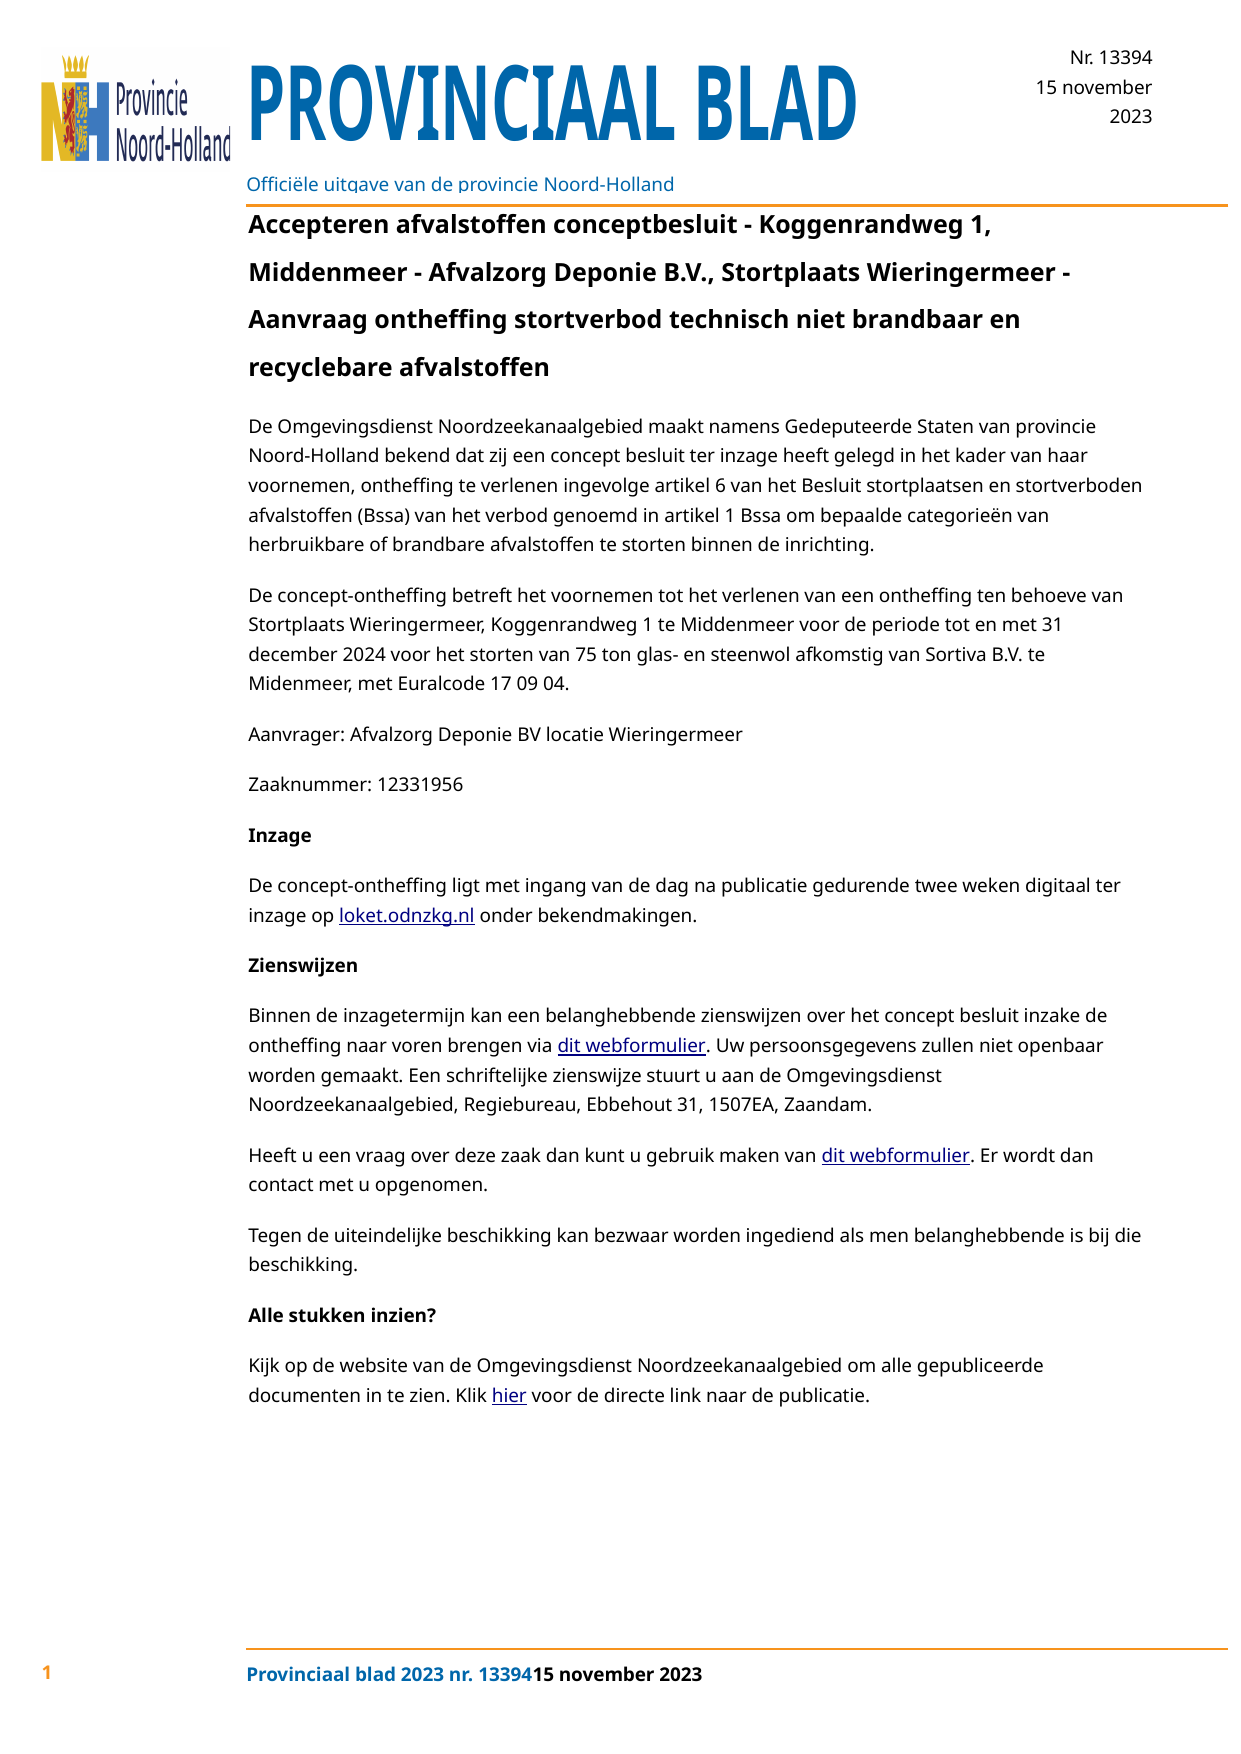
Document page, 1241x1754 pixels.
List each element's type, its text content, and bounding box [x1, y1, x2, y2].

text Tegen de uiteindelijke beschikking kan bezwaar worden ingediend als men belanghebbende is bij die beschikking. [248, 1222, 1152, 1277]
text De concept-ontheffing ligt met ingang van de dag na publicatie gedurende twee weken digitaal ter inzage op loket.odnzkg.nl onder bekendmakingen. [248, 872, 1152, 928]
text Inzage [248, 822, 1152, 848]
picture [41, 47, 231, 172]
text De Omgevingsdienst Noordzeekanaalgebied maakt namens Gedeputeerde Staten van provincie Noord-Holland bekend dat zij een concept besluit ter inzage heeft gelegd in het kader van haar voornemen, ontheffing te verlenen ingevolge artikel 6 van het Besluit stortplaatsen en stortverboden afvalstoffen (Bssa) van het verbod genoemd in artikel 1 Bssa om bepaalde categorieën van herbruikbare of brandbare afvalstoffen te storten binnen de inrichting. [248, 413, 1152, 557]
text Zaaknummer: 12331956 [248, 771, 1152, 797]
text Binnen de inzagetermijn kan een belanghebbende zienswijzen over het concept besluit inzake de ontheffing naar voren brengen via dit webformulier. Uw persoonsgegevens zullen niet openbaar worden gemaakt. Een schriftelijke zienswijze stuurt u aan de Omgevingsdienst Noordzeekanaalgebied, Regiebureau, Ebbehout 31, 1507EA, Zaandam. [248, 1003, 1152, 1117]
text Aanvrager: Afvalzorg Deponie BV locatie Wieringermeer [248, 721, 1152, 747]
text De concept-ontheffing betreft het voornemen tot het verlenen van een ontheffing ten behoeve van Stortplaats Wieringermeer, Koggenrandweg 1 te Middenmeer voor de periode tot en met 31 december 2024 voor het storten van 75 ton glas- en steenwol afkomstig van Sortiva B.V. te Midenmeer, met Euralcode 17 09 04. [248, 582, 1152, 696]
text Heeft u een vraag over deze zaak dan kunt u gebruik maken van dit webformulier. Er wordt dan contact met u opgenomen. [248, 1142, 1152, 1197]
text Accepteren afvalstoffen conceptbesluit - Koggenrandweg 1, Middenmeer - Afvalzorg Deponie B.V., Stortplaats Wieringermeer - Aanvraag ontheffing stortverbod technisch niet brandbaar en recyclebare afvalstoffen [248, 207, 1152, 384]
text Alle stukken inzien? [248, 1302, 1152, 1328]
text Zienswijzen [248, 952, 1152, 978]
text Kijk op de website van de Omgevingsdienst Noordzeekanaalgebied om alle gepubliceerde documenten in te zien. Klik hier voor de directe link naar de publicatie. [248, 1352, 1152, 1408]
